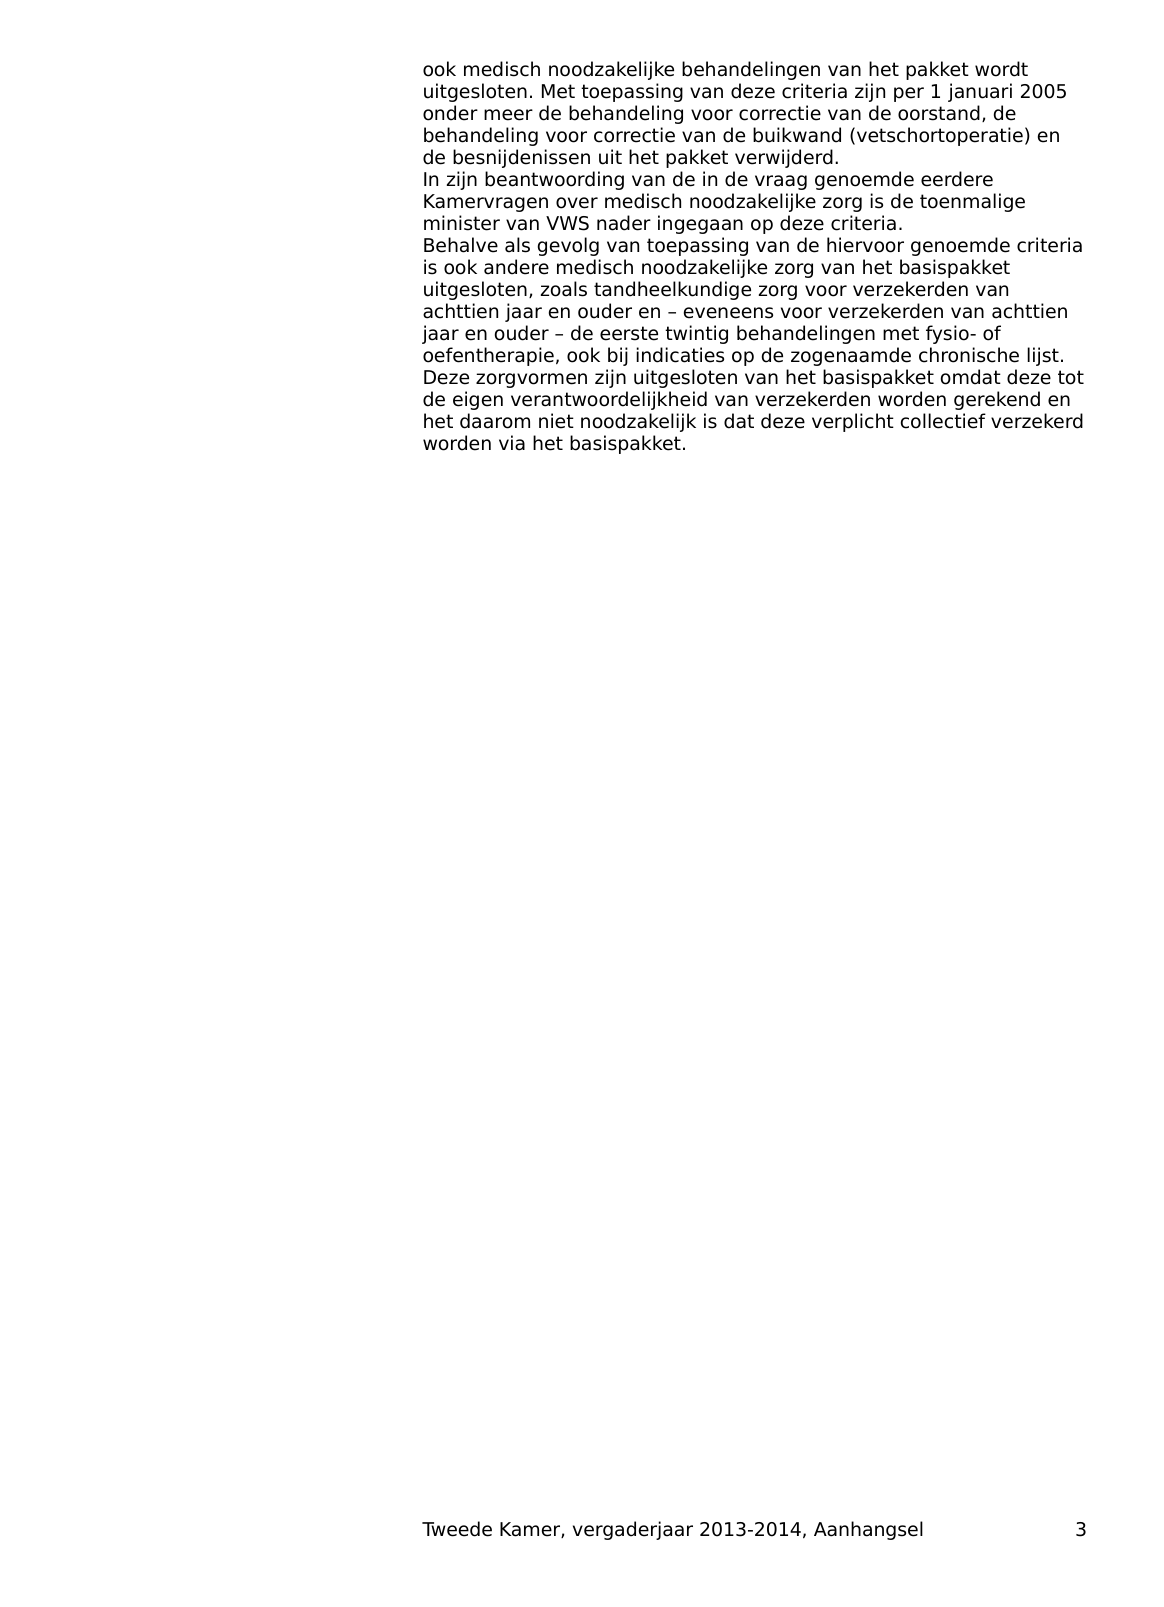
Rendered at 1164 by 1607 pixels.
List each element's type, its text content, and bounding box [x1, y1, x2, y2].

text In zijn beantwoording van de in de vraag genoemde eerdere Kamervragen over medisch noodzakelijke zorg is de toenmalige minister van VWS nader ingegaan op deze criteria. [422, 169, 1087, 235]
text ook medisch noodzakelijke behandelingen van het pakket wordt uitgesloten. Met toepassing van deze criteria zijn per 1 januari 2005 onder meer de behandeling voor correctie van de oorstand, de behandeling voor correctie van de buikwand (vetschortoperatie) en de besnijdenissen uit het pakket verwijderd. [422, 59, 1087, 169]
text Behalve als gevolg van toepassing van de hiervoor genoemde criteria is ook andere medisch noodzakelijke zorg van het basispakket uitgesloten, zoals tandheelkundige zorg voor verzekerden van achttien jaar en ouder en – eveneens voor verzekerden van achttien jaar en ouder – de eerste twintig behandelingen met fysio- of oefentherapie, ook bij indicaties op de zogenaamde chronische lijst. [422, 235, 1087, 367]
text Deze zorgvormen zijn uitgesloten van het basispakket omdat deze tot de eigen verantwoordelijkheid van verzekerden worden gerekend en het daarom niet noodzakelijk is dat deze verplicht collectief verzekerd worden via het basispakket. [422, 367, 1087, 455]
